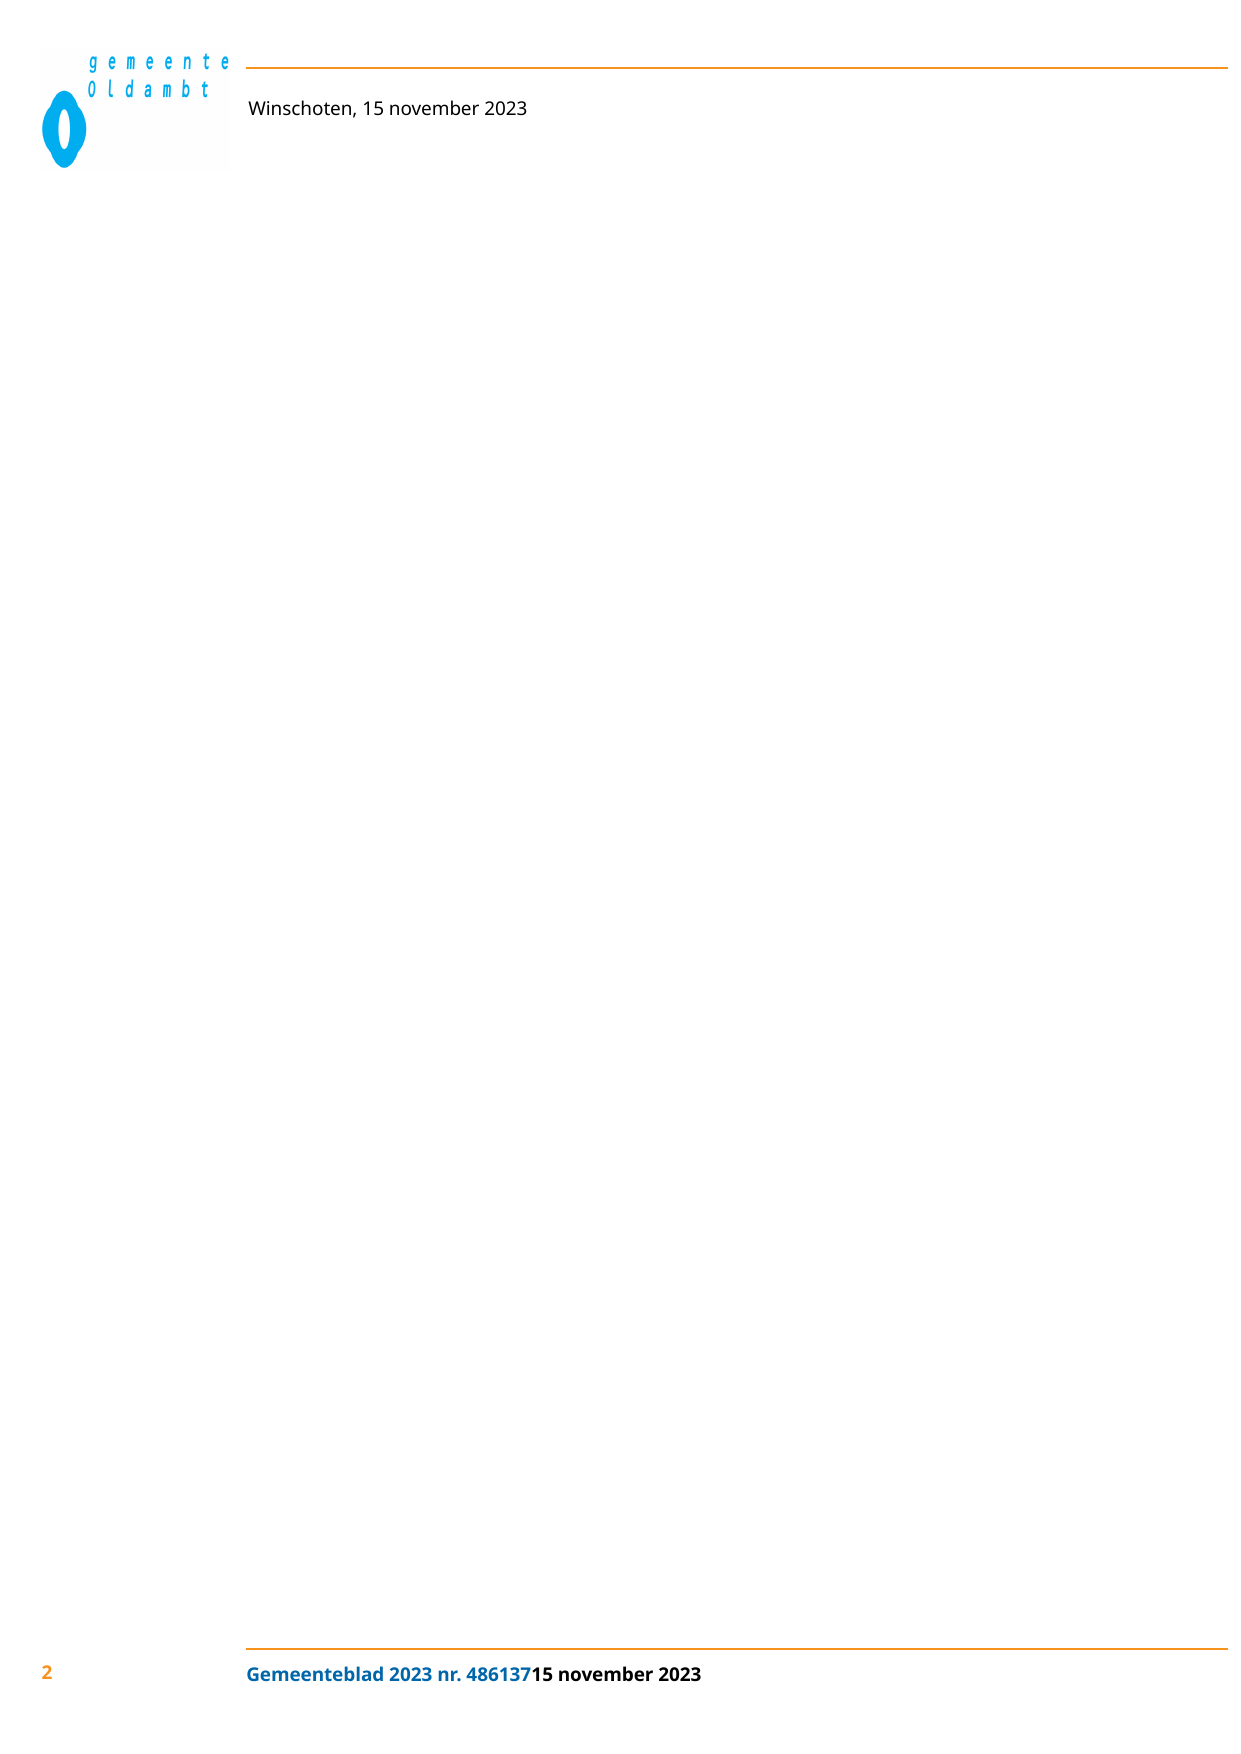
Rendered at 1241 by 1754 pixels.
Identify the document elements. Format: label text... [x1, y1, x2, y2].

text Winschoten, 15 november 2023 [248, 95, 1152, 121]
picture [41, 47, 231, 172]
